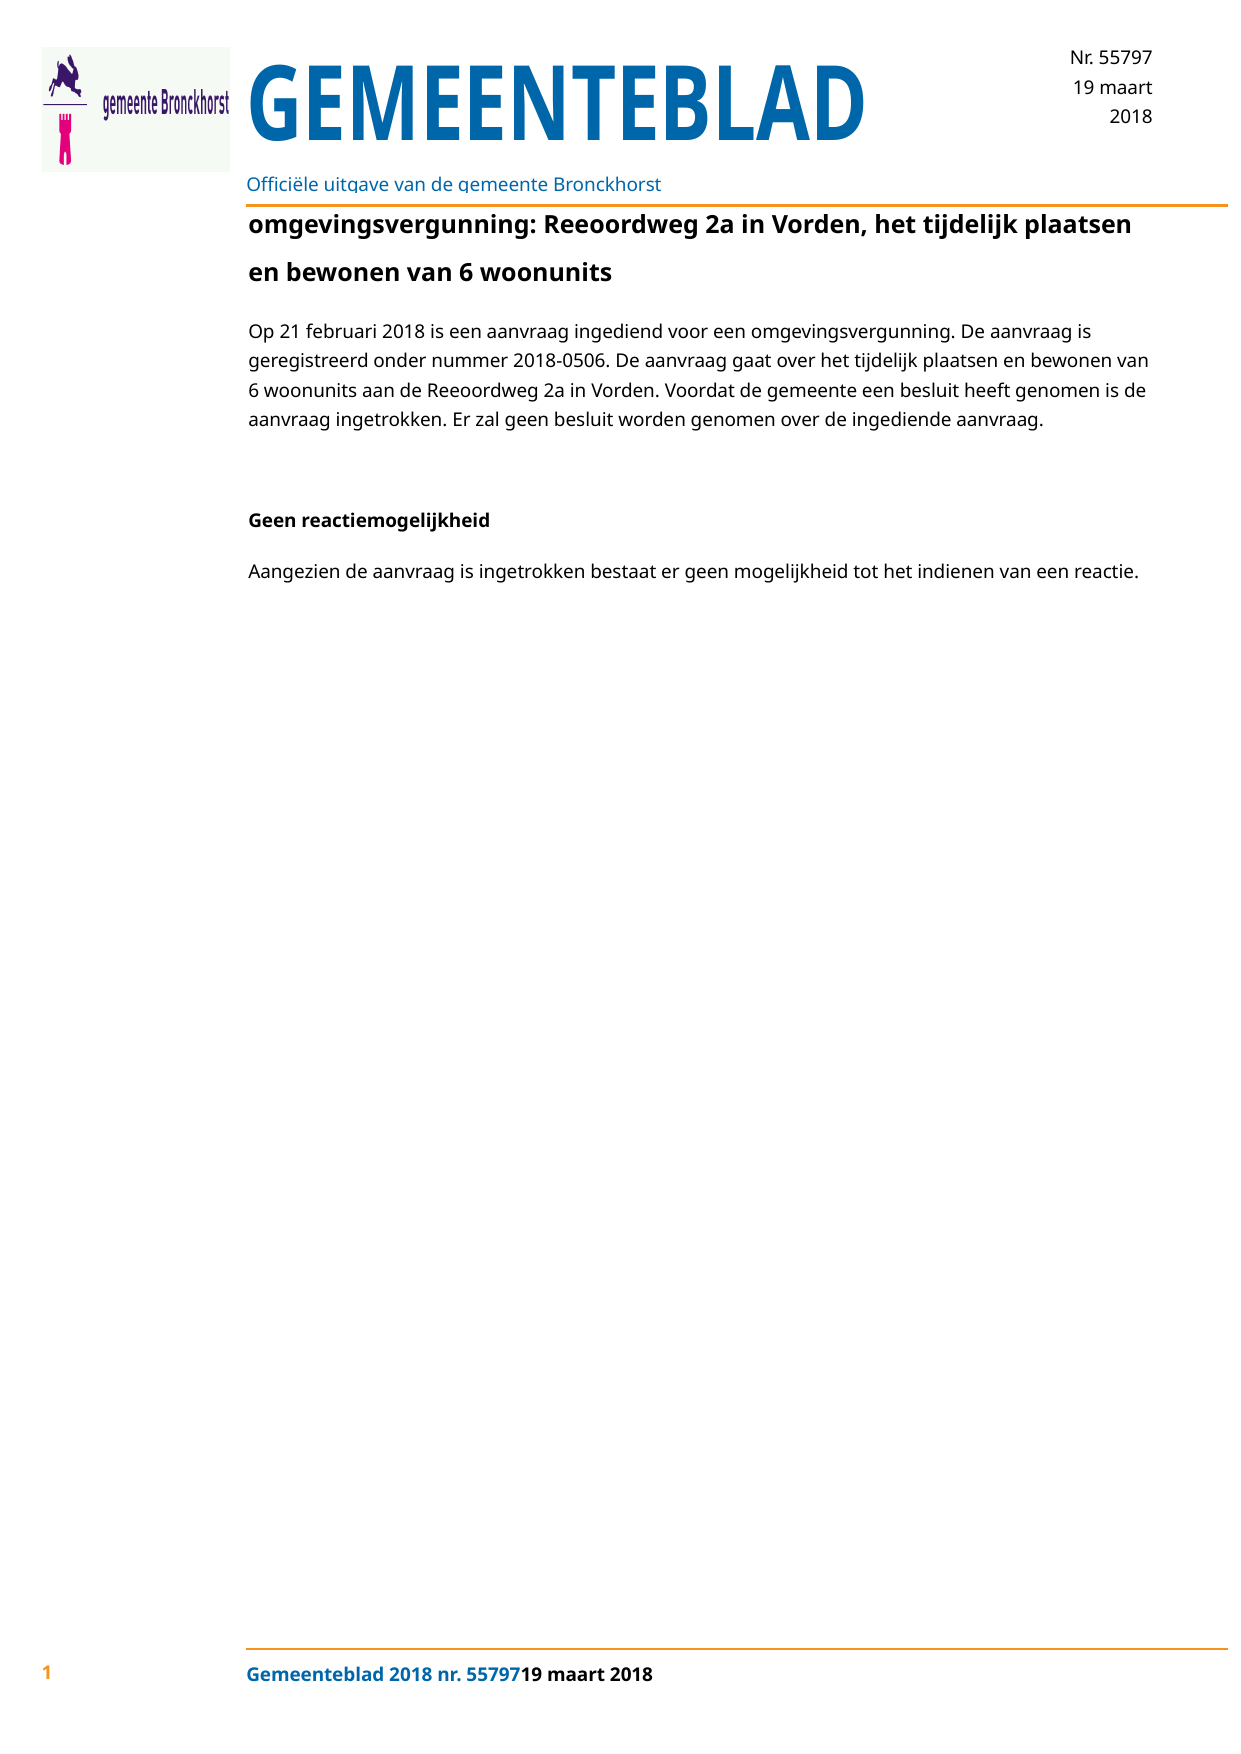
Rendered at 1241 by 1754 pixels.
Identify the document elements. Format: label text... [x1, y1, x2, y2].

text Op 21 februari 2018 is een aanvraag ingediend voor een omgevingsvergunning. De aanvraag is geregistreerd onder nummer 2018-0506. De aanvraag gaat over het tijdelijk plaatsen en bewonen van 6 woonunits aan de Reeoordweg 2a in Vorden. Voordat de gemeente een besluit heeft genomen is de aanvraag ingetrokken. Er zal geen besluit worden genomen over de ingediende aanvraag. [248, 318, 1152, 432]
text omgevingsvergunning: Reeoordweg 2a in Vorden, het tijdelijk plaatsen en bewonen van 6 woonunits [248, 207, 1152, 288]
text Geen reactiemogelijkheid [248, 507, 1152, 533]
picture [41, 47, 231, 172]
text Aangezien de aanvraag is ingetrokken bestaat er geen mogelijkheid tot het indienen van een reactie. [248, 558, 1152, 584]
